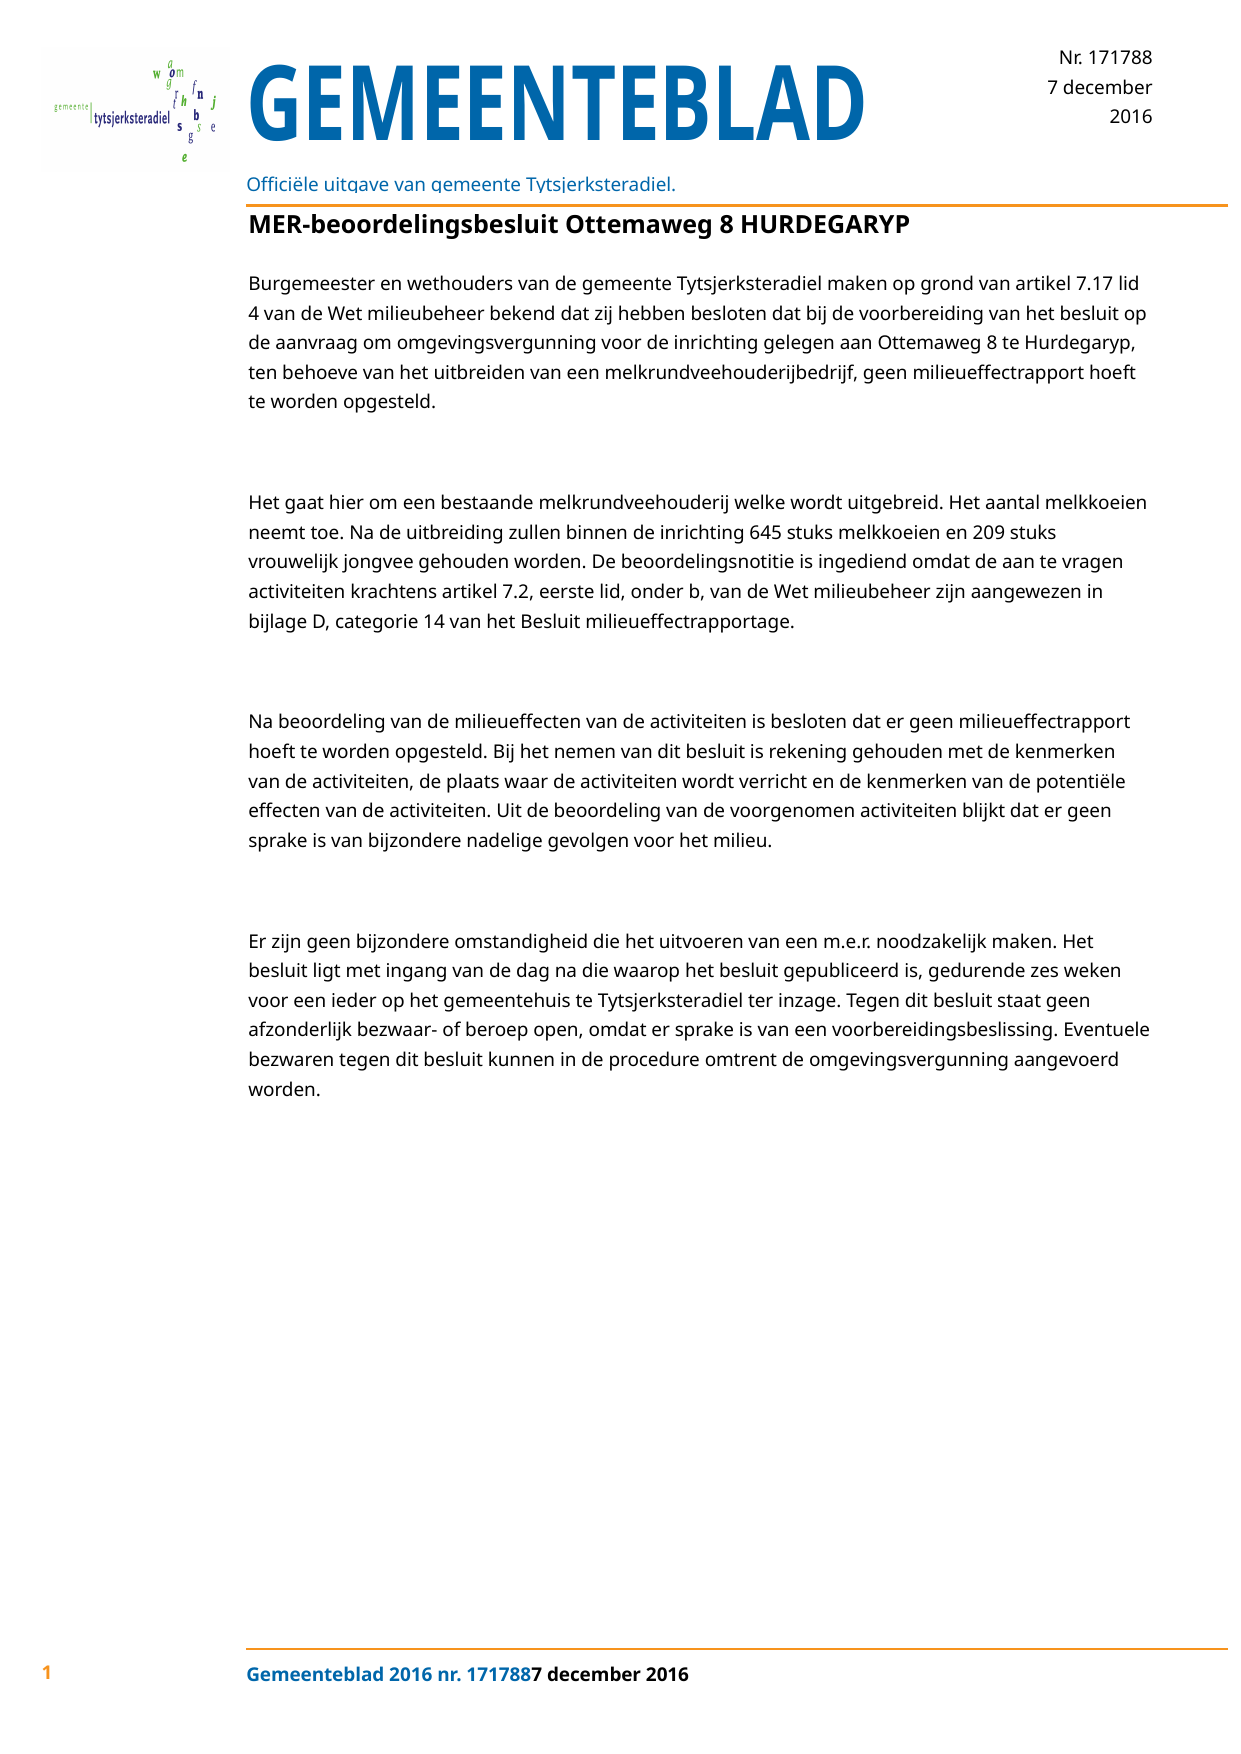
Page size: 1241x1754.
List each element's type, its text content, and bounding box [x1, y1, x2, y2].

text Burgemeester en wethouders van de gemeente Tytsjerksteradiel maken op grond van artikel 7.17 lid 4 van de Wet milieubeheer bekend dat zij hebben besloten dat bij de voorbereiding van het besluit op de aanvraag om omgevingsvergunning voor de inrichting gelegen aan Ottemaweg 8 te Hurdegaryp, ten behoeve van het uitbreiden van een melkrundveehouderijbedrijf, geen milieueffectrapport hoeft te worden opgesteld. [248, 270, 1152, 414]
text Na beoordeling van de milieueffecten van de activiteiten is besloten dat er geen milieueffectrapport hoeft te worden opgesteld. Bij het nemen van dit besluit is rekening gehouden met de kenmerken van de activiteiten, de plaats waar de activiteiten wordt verricht en de kenmerken van de potentiële effecten van de activiteiten. Uit de beoordeling van de voorgenomen activiteiten blijkt dat er geen sprake is van bijzondere nadelige gevolgen voor het milieu. [248, 709, 1152, 853]
text Het gaat hier om een bestaande melkrundveehouderij welke wordt uitgebreid. Het aantal melkkoeien neemt toe. Na de uitbreiding zullen binnen de inrichting 645 stuks melkkoeien en 209 stuks vrouwelijk jongvee gehouden worden. De beoordelingsnotitie is ingediend omdat de aan te vragen activiteiten krachtens artikel 7.2, eerste lid, onder b, van de Wet milieubeheer zijn aangewezen in bijlage D, categorie 14 van het Besluit milieueffectrapportage. [248, 489, 1152, 633]
picture [41, 47, 231, 172]
text Er zijn geen bijzondere omstandigheid die het uitvoeren van een m.e.r. noodzakelijk maken. Het besluit ligt met ingang van de dag na die waarop het besluit gepubliceerd is, gedurende zes weken voor een ieder op het gemeentehuis te Tytsjerksteradiel ter inzage. Tegen dit besluit staat geen afzonderlijk bezwaar- of beroep open, omdat er sprake is van een voorbereidingsbeslissing. Eventuele bezwaren tegen dit besluit kunnen in de procedure omtrent de omgevingsvergunning aangevoerd worden. [248, 928, 1152, 1101]
text MER-beoordelingsbesluit Ottemaweg 8 HURDEGARYP [248, 207, 1152, 241]
